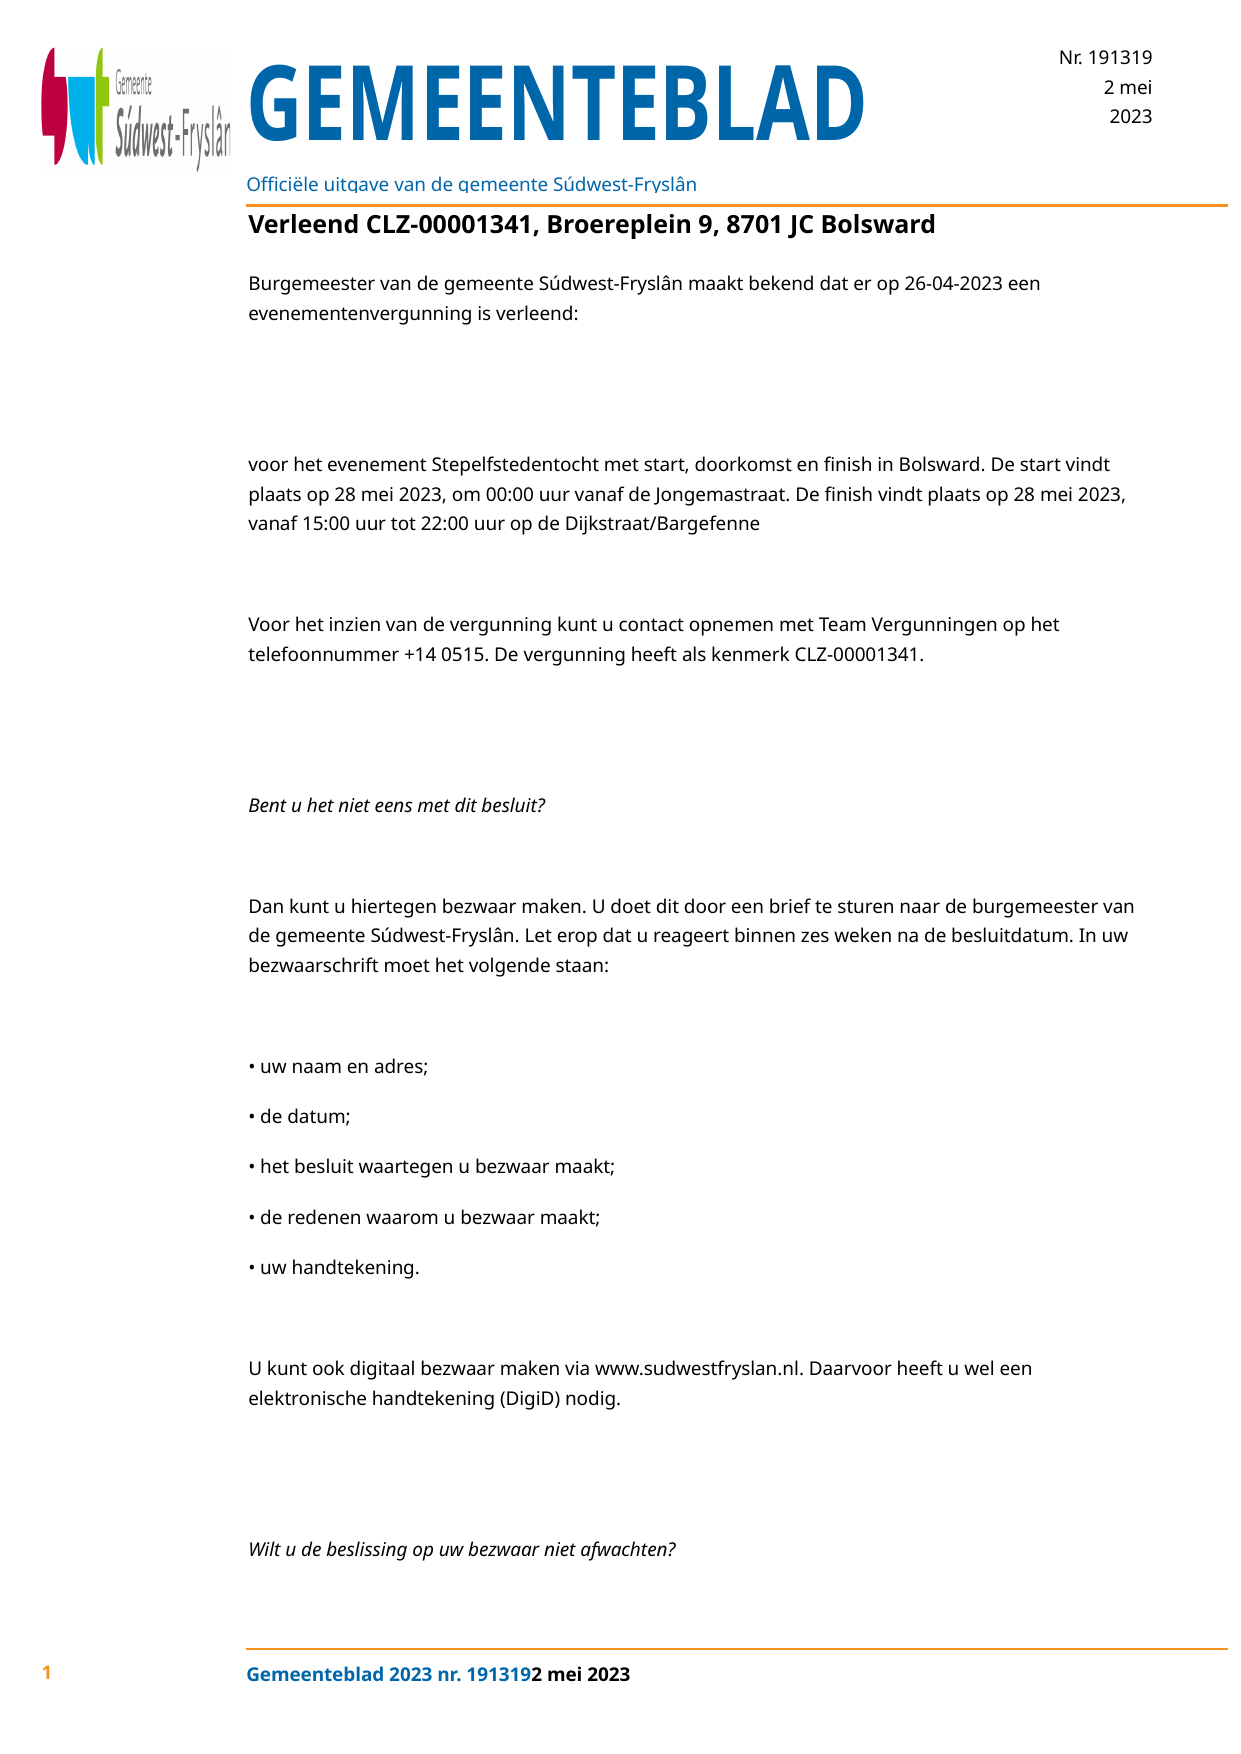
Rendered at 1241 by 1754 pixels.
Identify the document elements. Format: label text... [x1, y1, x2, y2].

text • het besluit waartegen u bezwaar maakt; [248, 1154, 1152, 1179]
text Dan kunt u hiertegen bezwaar maken. U doet dit door een brief te sturen naar de burgemeester van de gemeente Súdwest-Fryslân. Let erop dat u reageert binnen zes weken na de besluitdatum. In uw bezwaarschrift moet het volgende staan: [248, 893, 1152, 978]
text • uw handtekening. [248, 1254, 1152, 1280]
text • de datum; [248, 1103, 1152, 1129]
text Voor het inzien van de vergunning kunt u contact opnemen met Team Vergunningen op het telefoonnummer +14 0515. De vergunning heeft als kenmerk CLZ-00001341. [248, 611, 1152, 666]
text Burgemeester van de gemeente Súdwest-Fryslân maakt bekend dat er op 26-04-2023 een evenementenvergunning is verleend: [248, 270, 1152, 326]
text Bent u het niet eens met dit besluit? [248, 792, 1152, 818]
text U kunt ook digitaal bezwaar maken via www.sudwestfryslan.nl. Daarvoor heeft u wel een elektronische handtekening (DigiD) nodig. [248, 1355, 1152, 1411]
text Wilt u de beslissing op uw bezwaar niet afwachten? [248, 1536, 1152, 1562]
text voor het evenement Stepelfstedentocht met start, doorkomst en finish in Bolsward. De start vindt plaats op 28 mei 2023, om 00:00 uur vanaf de Jongemastraat. De finish vindt plaats op 28 mei 2023, vanaf 15:00 uur tot 22:00 uur op de Dijkstraat/Bargefenne [248, 451, 1152, 536]
text Verleend CLZ-00001341, Broereplein 9, 8701 JC Bolsward [248, 207, 1152, 241]
text • de redenen waarom u bezwaar maakt; [248, 1204, 1152, 1230]
text • uw naam en adres; [248, 1053, 1152, 1078]
picture [41, 47, 231, 172]
